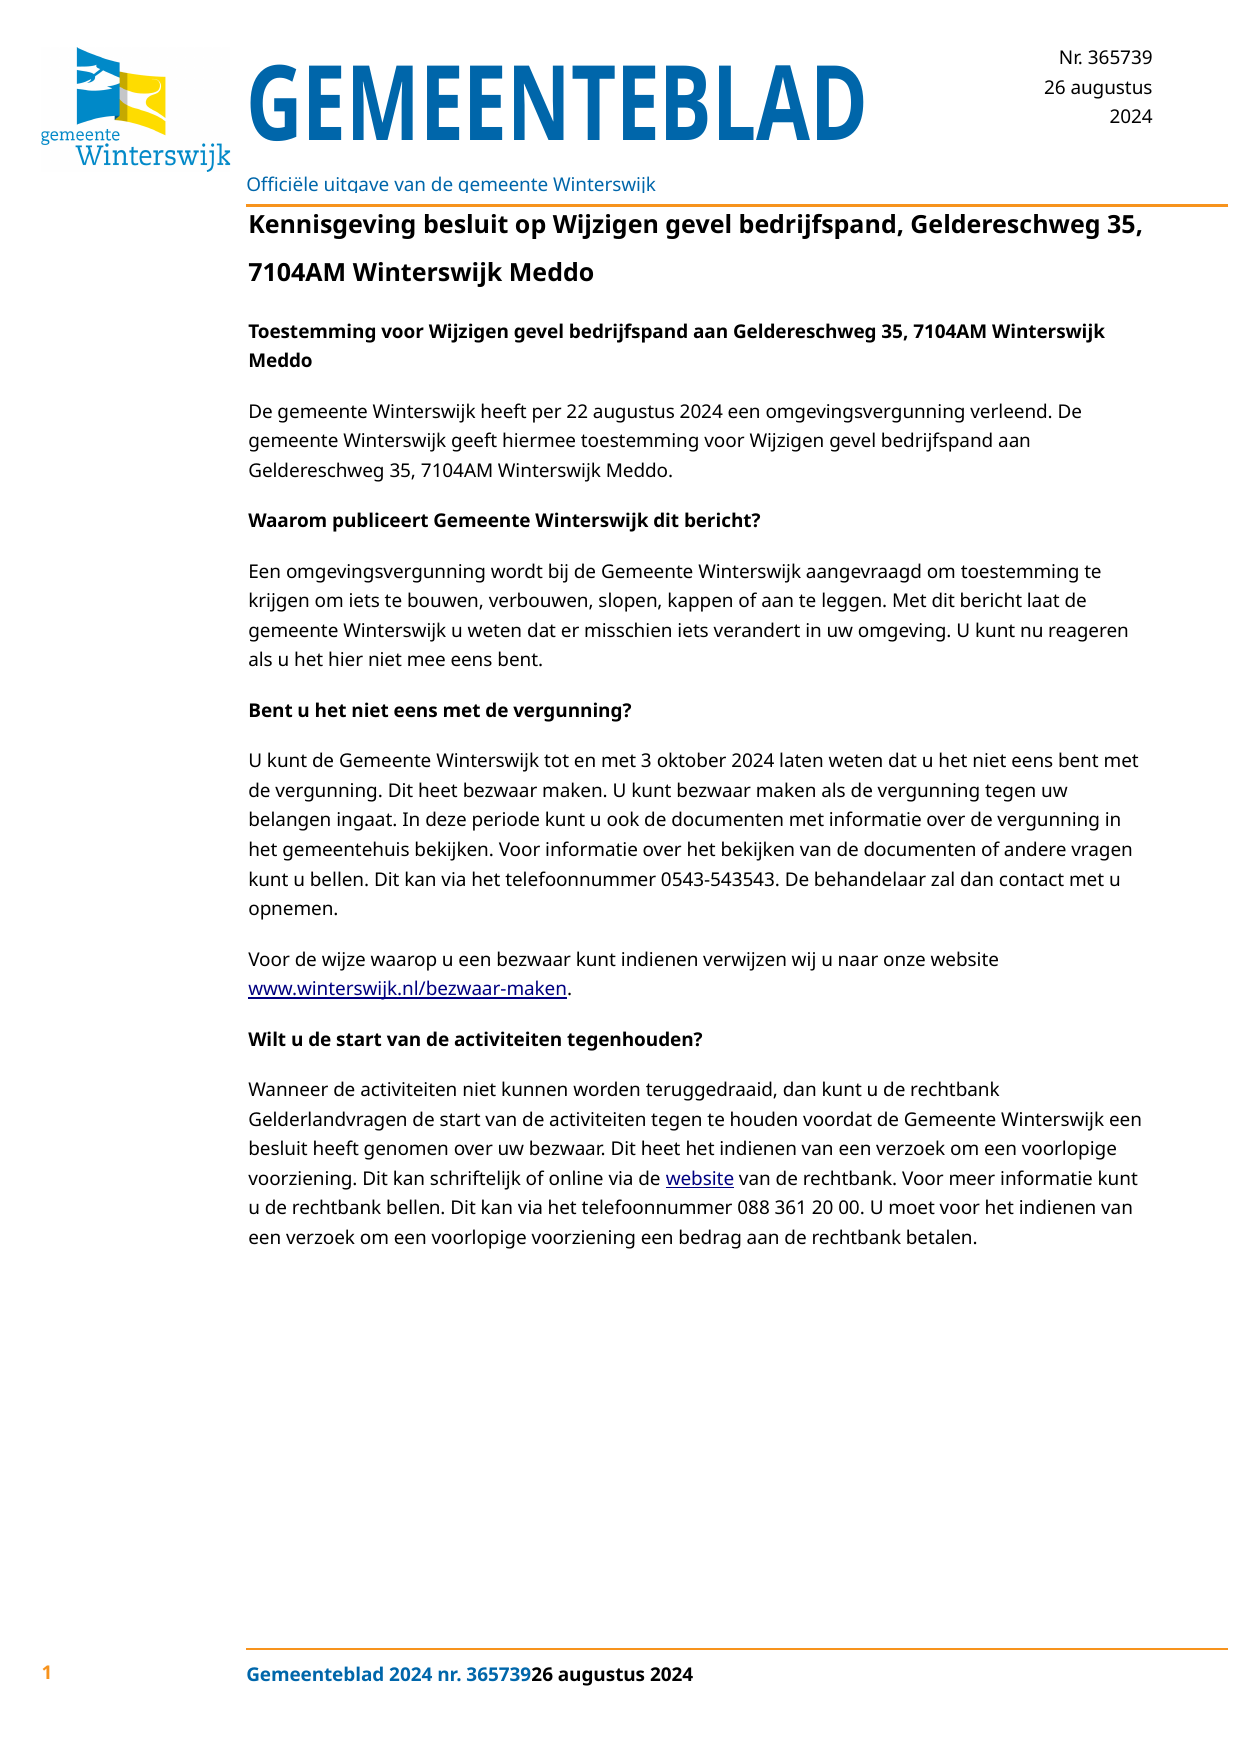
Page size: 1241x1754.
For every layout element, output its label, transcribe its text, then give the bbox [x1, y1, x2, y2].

text Kennisgeving besluit op Wijzigen gevel bedrijfspand, Geldereschweg 35, 7104AM Winterswijk Meddo [248, 207, 1152, 288]
text Waarom publiceert Gemeente Winterswijk dit bericht? [248, 507, 1152, 533]
text Voor de wijze waarop u een bezwaar kunt indienen verwijzen wij u naar onze website www.winterswijk.nl/bezwaar-maken. [248, 946, 1152, 1001]
picture [225, 153, 231, 162]
picture [41, 47, 231, 172]
text U kunt de Gemeente Winterswijk tot en met 3 oktober 2024 laten weten dat u het niet eens bent met de vergunning. Dit heet bezwaar maken. U kunt bezwaar maken als de vergunning tegen uw belangen ingaat. In deze periode kunt u ook de documenten met informatie over de vergunning in het gemeentehuis bekijken. Voor informatie over het bekijken van de documenten of andere vragen kunt u bellen. Dit kan via het telefoonnummer 0543-543543. De behandelaar zal dan contact met u opnemen. [248, 747, 1152, 921]
text Een omgevingsvergunning wordt bij de Gemeente Winterswijk aangevraagd om toestemming te krijgen om iets te bouwen, verbouwen, slopen, kappen of aan te leggen. Met dit bericht laat de gemeente Winterswijk u weten dat er misschien iets verandert in uw omgeving. U kunt nu reageren als u het hier niet mee eens bent. [248, 558, 1152, 672]
text Bent u het niet eens met de vergunning? [248, 697, 1152, 723]
text Wilt u de start van de activiteiten tegenhouden? [248, 1026, 1152, 1052]
text De gemeente Winterswijk heeft per 22 augustus 2024 een omgevingsvergunning verleend. De gemeente Winterswijk geeft hiermee toestemming voor Wijzigen gevel bedrijfspand aan Geldereschweg 35, 7104AM Winterswijk Meddo. [248, 398, 1152, 483]
text Toestemming voor Wijzigen gevel bedrijfspand aan Geldereschweg 35, 7104AM Winterswijk Meddo [248, 318, 1152, 373]
text Wanneer de activiteiten niet kunnen worden teruggedraaid, dan kunt u de rechtbank Gelderlandvragen de start van de activiteiten tegen te houden voordat de Gemeente Winterswijk een besluit heeft genomen over uw bezwaar. Dit heet het indienen van een verzoek om een voorlopige voorziening. Dit kan schriftelijk of online via de website van de rechtbank. Voor meer informatie kunt u de rechtbank bellen. Dit kan via het telefoonnummer 088 361 20 00. U moet voor het indienen van een verzoek om een voorlopige voorziening een bedrag aan de rechtbank betalen. [248, 1076, 1152, 1250]
